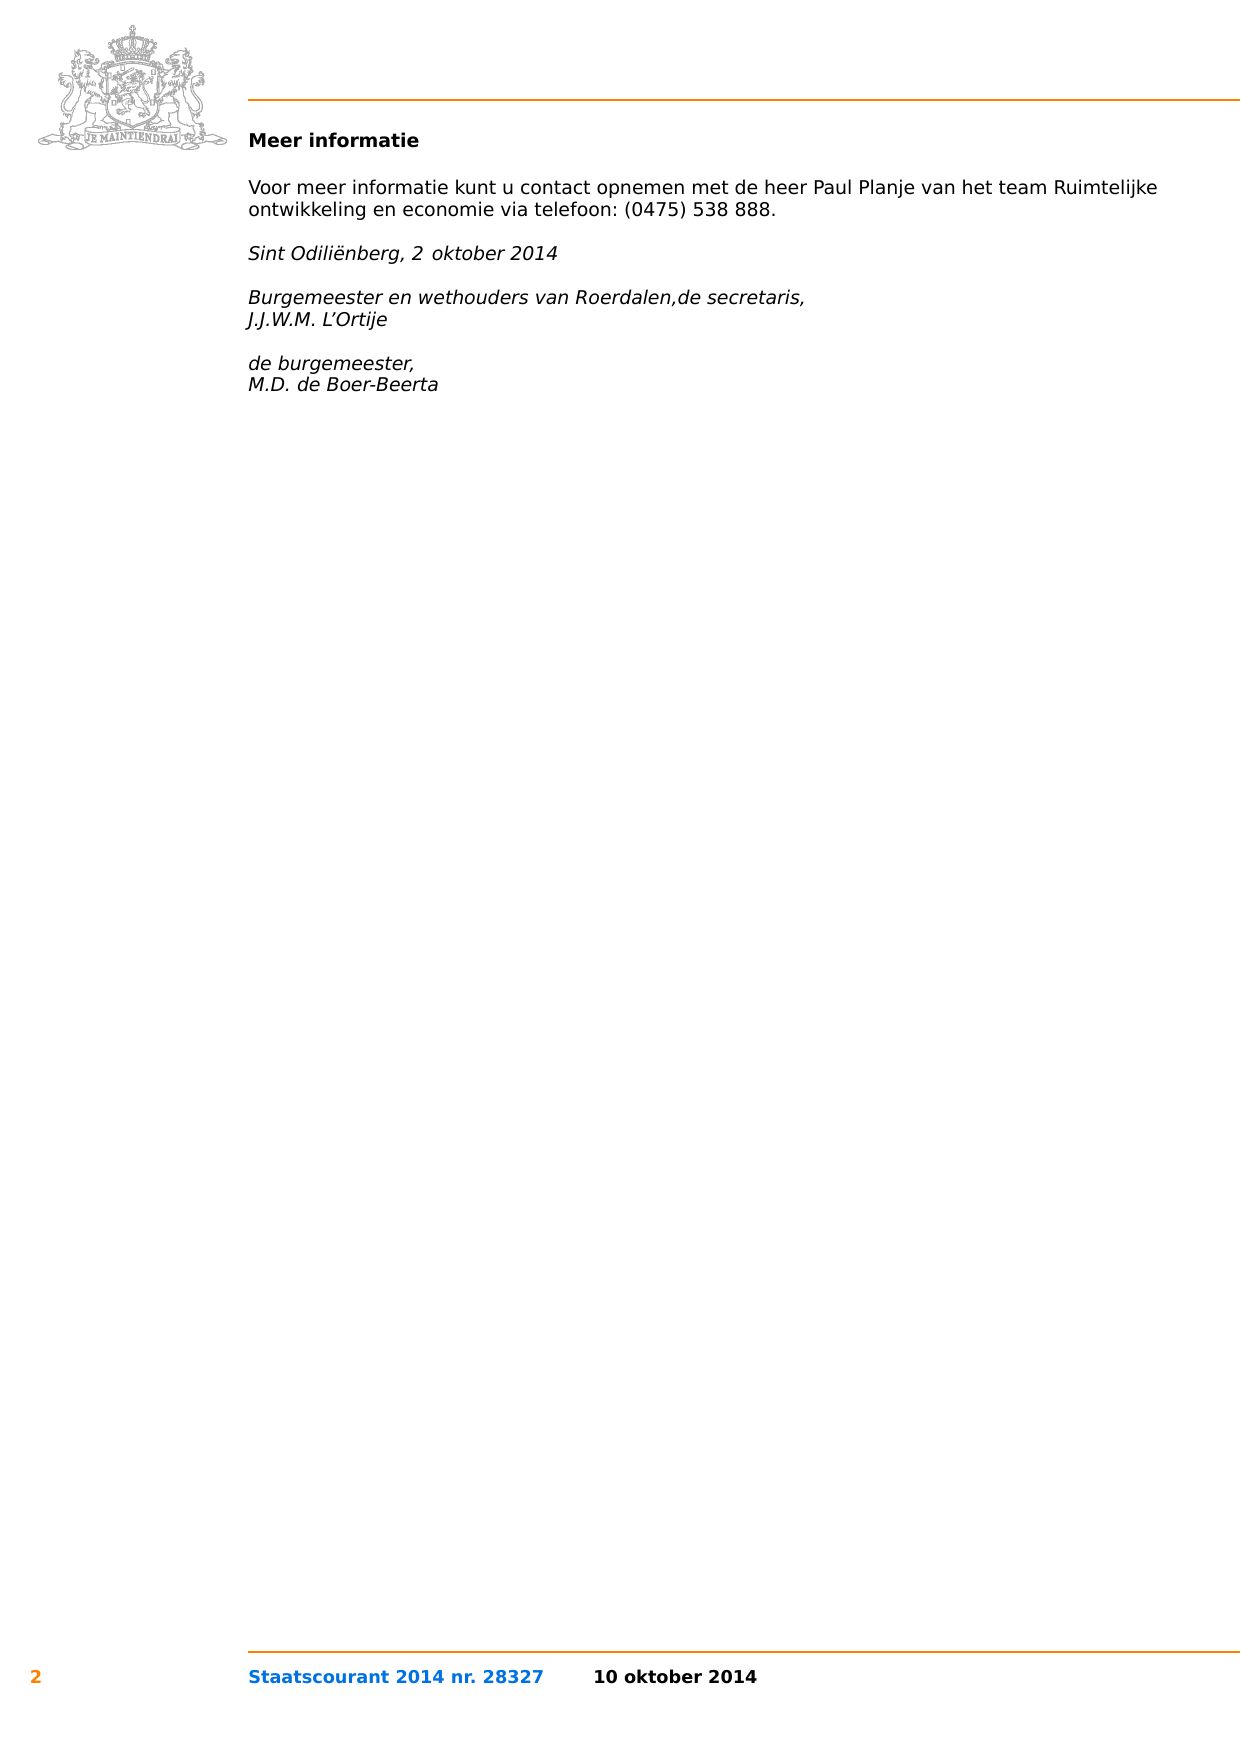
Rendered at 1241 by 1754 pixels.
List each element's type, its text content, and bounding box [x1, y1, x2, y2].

text de burgemeester, M.D. de Boer-Beerta [248, 352, 1163, 396]
text Sint Odiliënberg, 2 oktober 2014 [248, 243, 1163, 265]
text Voor meer informatie kunt u contact opnemen met de heer Paul Planje van het team Ruimtelijke ontwikkeling en economie via telefoon: (0475) 538 888. [248, 177, 1163, 221]
text Burgemeester en wethouders van Roerdalen,de secretaris, J.J.W.M. L’Ortije [248, 287, 1163, 331]
subtitle Meer informatie [248, 130, 1163, 152]
picture [38, 25, 227, 150]
